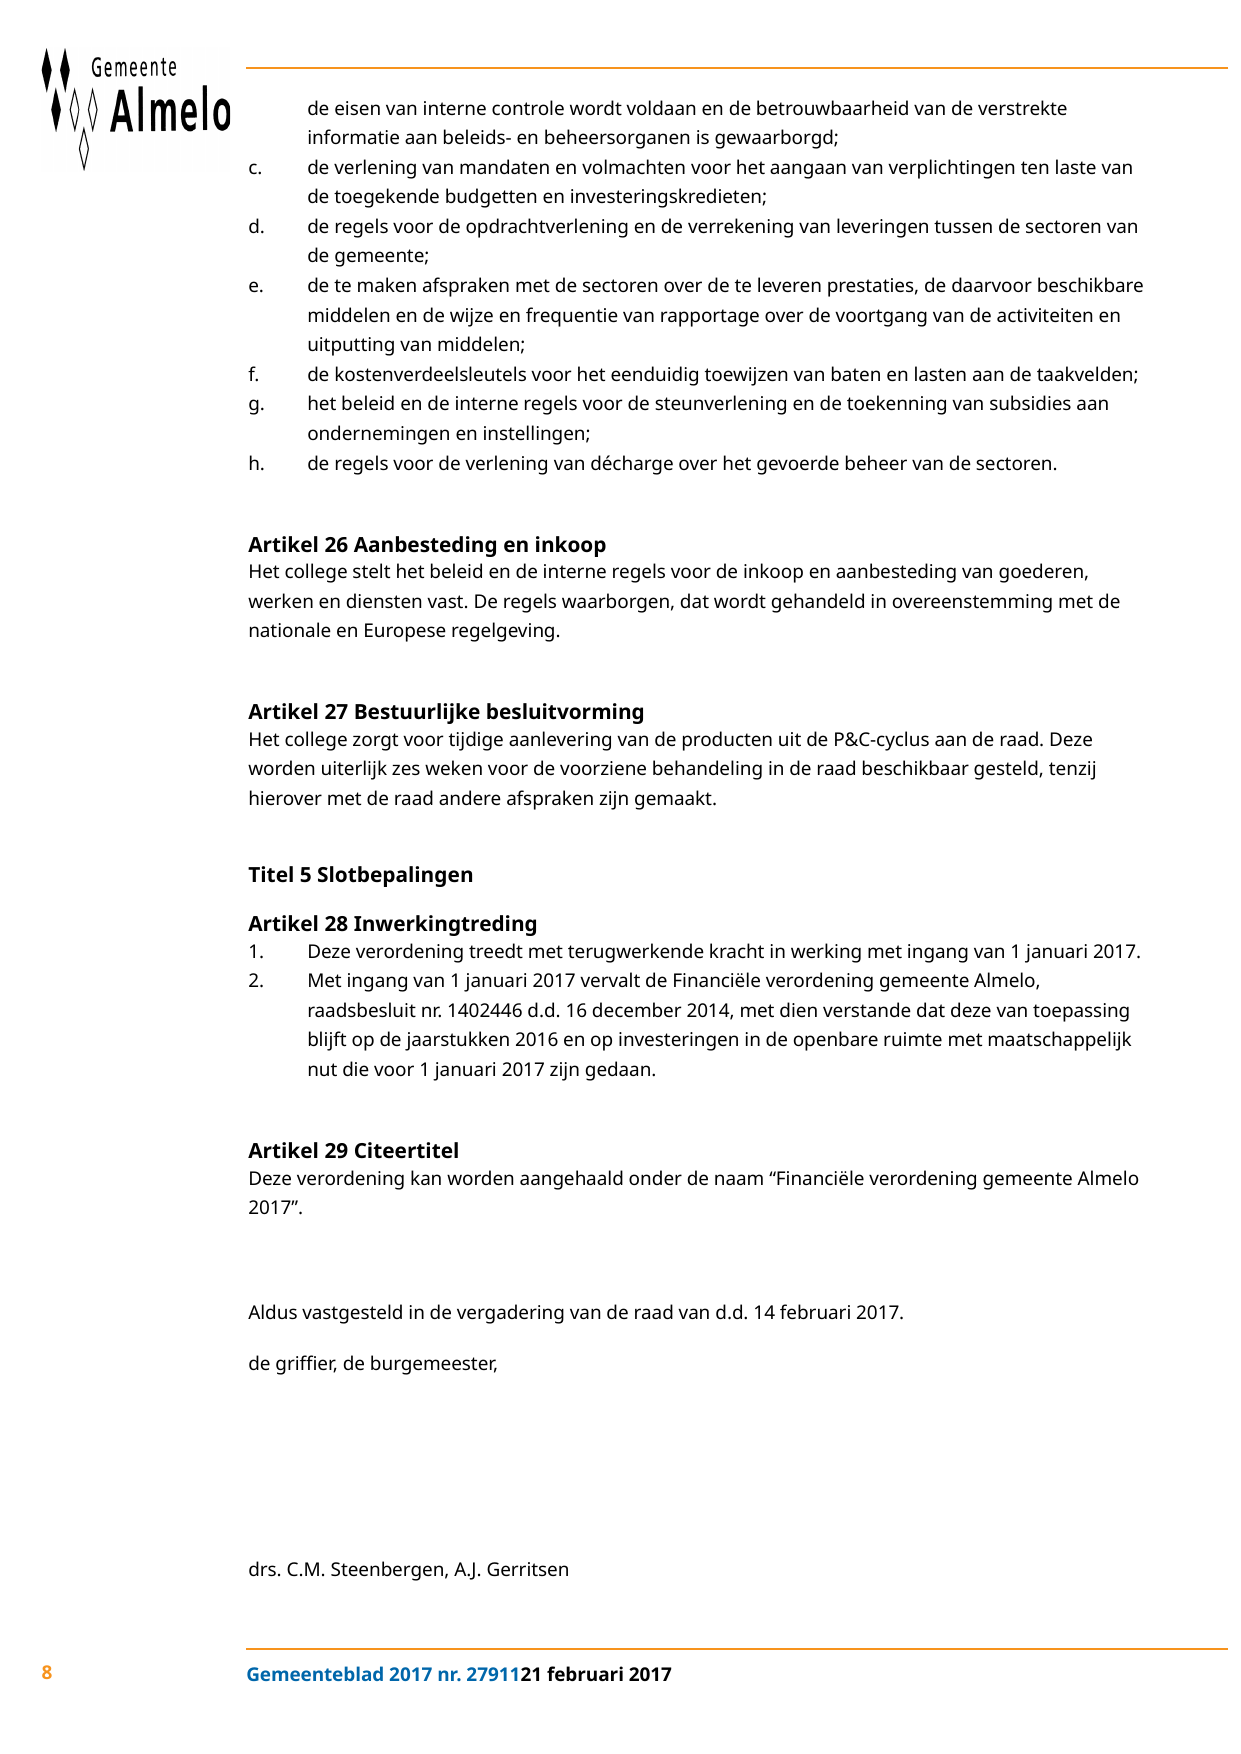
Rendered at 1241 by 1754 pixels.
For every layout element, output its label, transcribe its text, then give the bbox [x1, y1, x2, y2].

list Deze verordening treedt met terugwerkende kracht in werking met ingang van 1 januari 2017. [248, 938, 1152, 964]
list de verlening van mandaten en volmachten voor het aangaan van verplichtingen ten laste van de toegekende budgetten en investeringskredieten; [248, 154, 1152, 209]
text Artikel 29 Citeertitel [248, 1136, 1152, 1165]
list de kostenverdeelsleutels voor het eenduidig toewijzen van baten en lasten aan de taakvelden; [248, 361, 1152, 387]
list de regels voor de opdrachtverlening en de verrekening van leveringen tussen de sectoren van de gemeente; [248, 213, 1152, 268]
list het beleid en de interne regels voor de steunverlening en de toekenning van subsidies aan ondernemingen en instellingen; [248, 391, 1152, 446]
list Met ingang van 1 januari 2017 vervalt de Financiële verordening gemeente Almelo, raadsbesluit nr. 1402446 d.d. 16 december 2014, met dien verstande dat deze van toepassing blijft op de jaarstukken 2016 en op investeringen in de openbare ruimte met maatschappelijk nut die voor 1 januari 2017 zijn gedaan. [248, 967, 1152, 1082]
picture [41, 47, 231, 172]
text Het college zorgt voor tijdige aanlevering van de producten uit de P&C-cyclus aan de raad. Deze worden uiterlijk zes weken voor de voorziene behandeling in de raad beschikbaar gesteld, tenzij hierover met de raad andere afspraken zijn gemaakt. [248, 726, 1152, 811]
text Artikel 26 Aanbesteding en inkoop [248, 530, 1152, 558]
text de griffier, de burgemeester, [248, 1351, 1152, 1376]
text Titel 5 Slotbepalingen [248, 860, 1152, 889]
list de eisen van interne controle wordt voldaan en de betrouwbaarheid van de verstrekte informatie aan beleids- en beheersorganen is gewaarborgd; [248, 95, 1152, 150]
text Deze verordening kan worden aangehaald onder de naam “Financiële verordening gemeente Almelo 2017”. [248, 1165, 1152, 1220]
text Het college stelt het beleid en de interne regels voor de inkoop en aanbesteding van goederen, werken en diensten vast. De regels waarborgen, dat wordt gehandeld in overeenstemming met de nationale en Europese regelgeving. [248, 558, 1152, 643]
text Artikel 28 Inwerkingtreding [248, 909, 1152, 938]
text drs. C.M. Steenbergen, A.J. Gerritsen [248, 1556, 1152, 1582]
text Aldus vastgesteld in de vergadering van de raad van d.d. 14 februari 2017. [248, 1299, 1152, 1325]
list de te maken afspraken met de sectoren over de te leveren prestaties, de daarvoor beschikbare middelen en de wijze en frequentie van rapportage over de voortgang van de activiteiten en uitputting van middelen; [248, 272, 1152, 357]
list de regels voor de verlening van décharge over het gevoerde beheer van de sectoren. [248, 450, 1152, 476]
text Artikel 27 Bestuurlijke besluitvorming [248, 697, 1152, 726]
